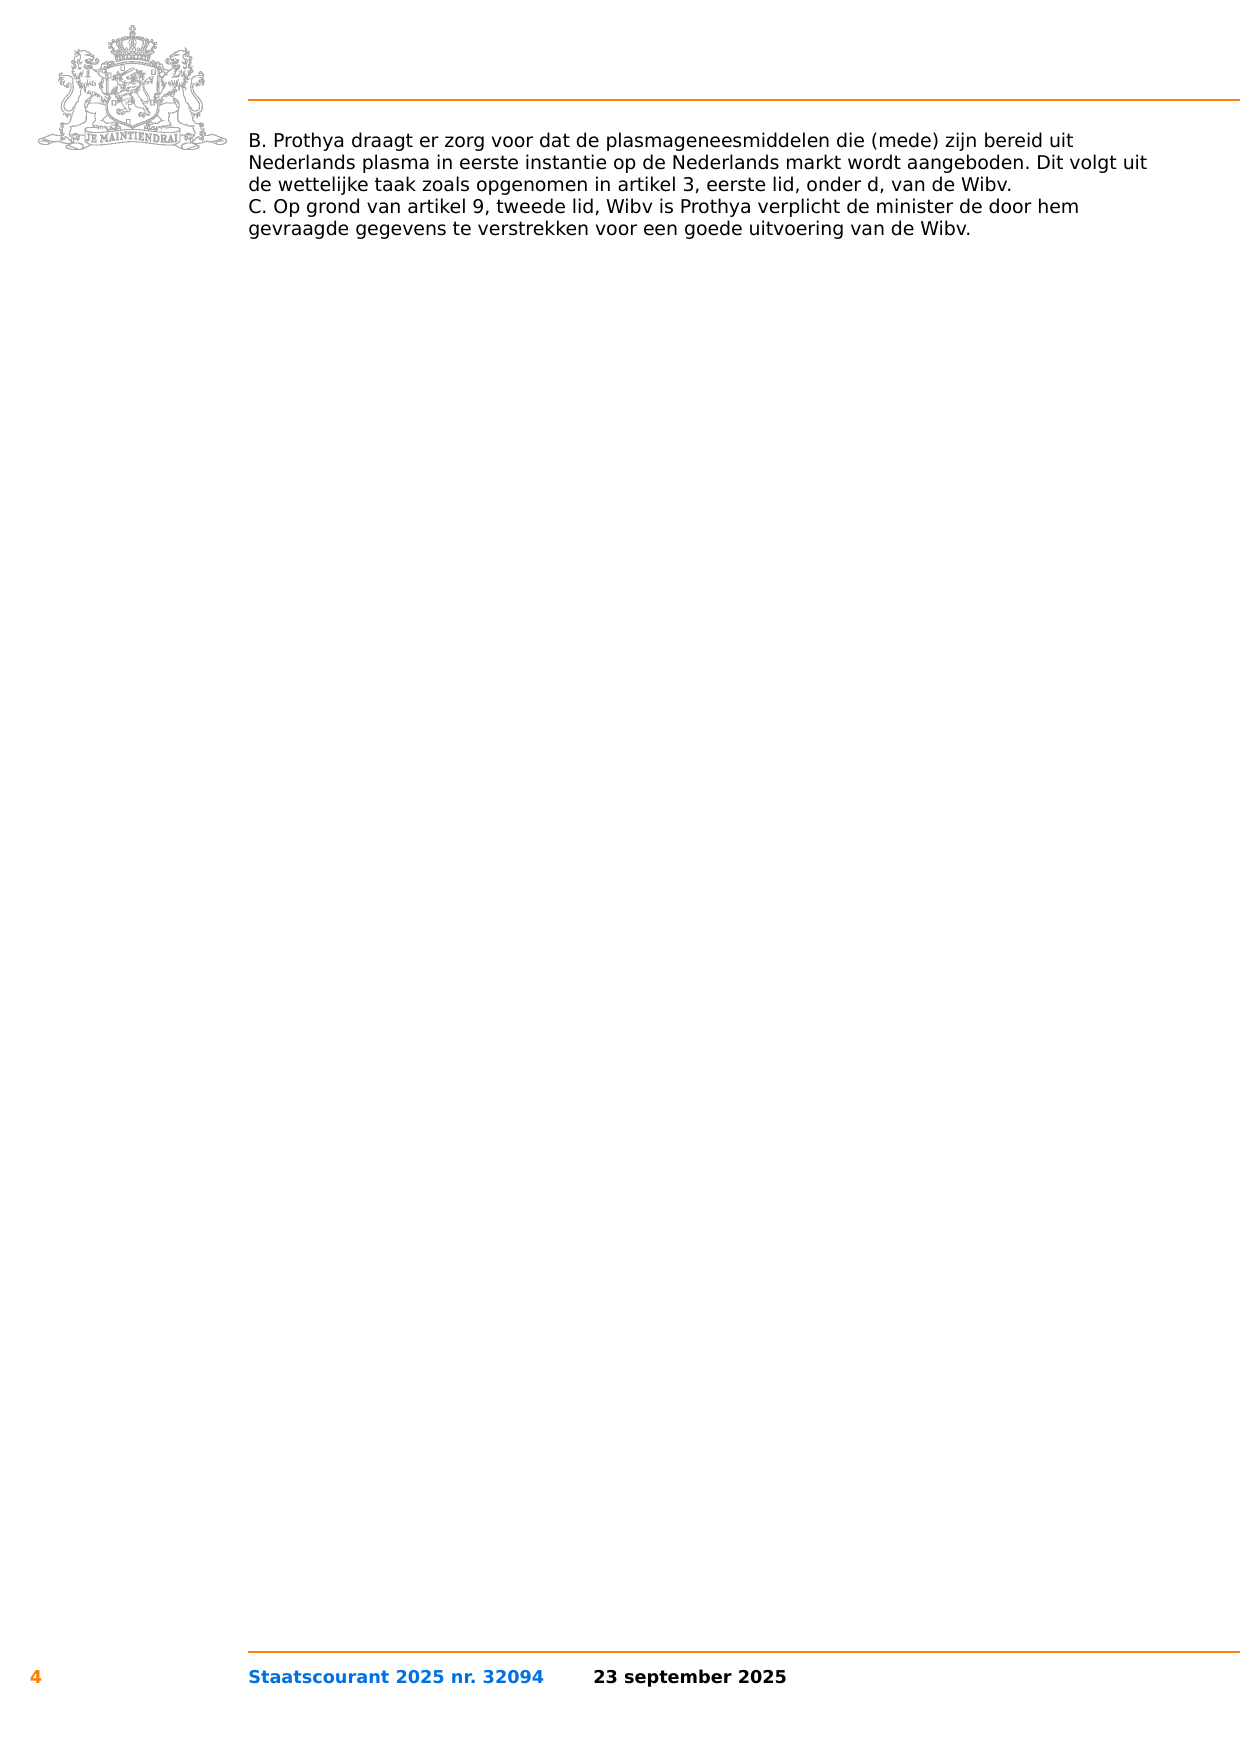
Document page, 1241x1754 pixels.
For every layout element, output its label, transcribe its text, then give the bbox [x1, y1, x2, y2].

text B. Prothya draagt er zorg voor dat de plasmageneesmiddelen die (mede) zijn bereid uit Nederlands plasma in eerste instantie op de Nederlands markt wordt aangeboden. Dit volgt uit de wettelijke taak zoals opgenomen in artikel 3, eerste lid, onder d, van de Wibv. [248, 130, 1163, 196]
text C. Op grond van artikel 9, tweede lid, Wibv is Prothya verplicht de minister de door hem gevraagde gegevens te verstrekken voor een goede uitvoering van de Wibv. [248, 196, 1163, 240]
picture [38, 25, 227, 150]
